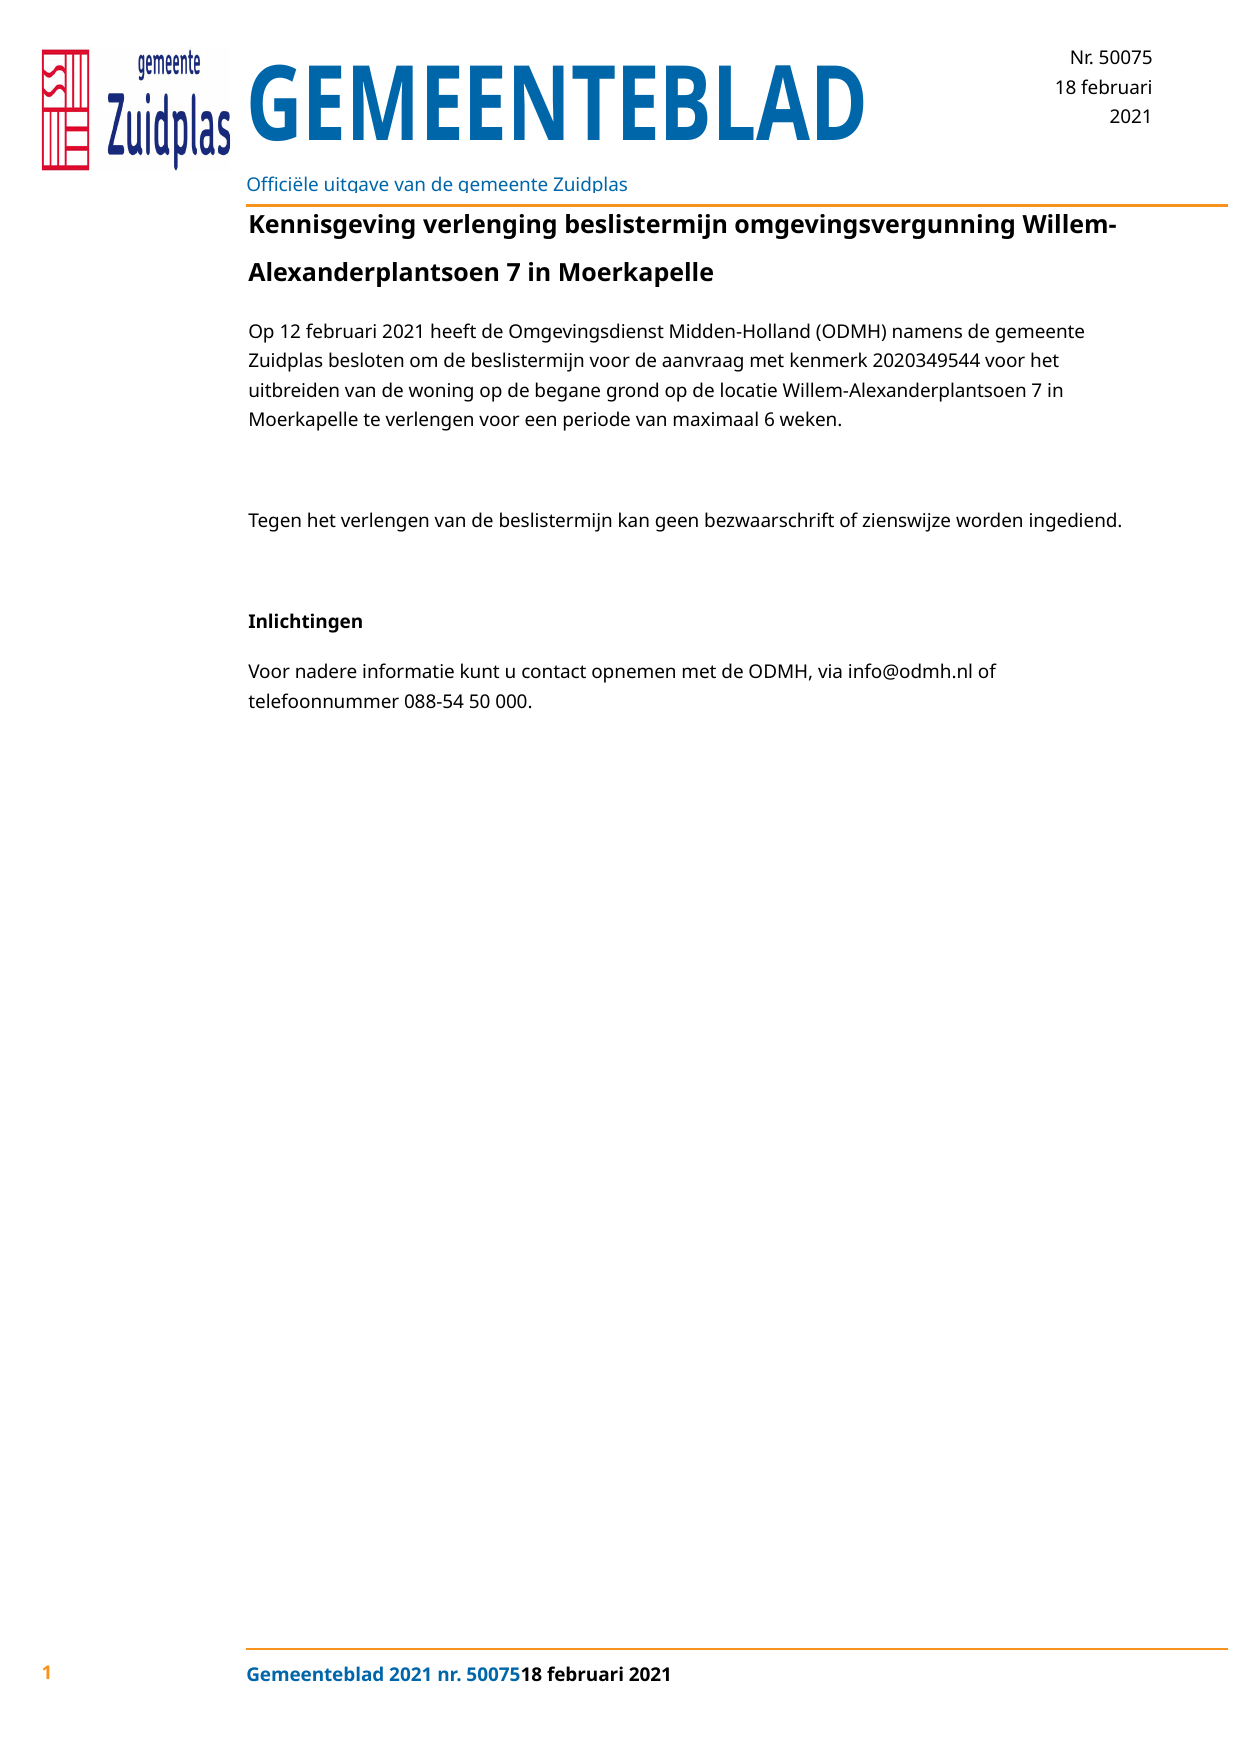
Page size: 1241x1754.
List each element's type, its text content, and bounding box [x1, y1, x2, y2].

text Op 12 februari 2021 heeft de Omgevingsdienst Midden-Holland (ODMH) namens de gemeente Zuidplas besloten om de beslistermijn voor de aanvraag met kenmerk 2020349544 voor het uitbreiden van de woning op de begane grond op de locatie Willem-Alexanderplantsoen 7 in Moerkapelle te verlengen voor een periode van maximaal 6 weken. [248, 318, 1152, 432]
text Tegen het verlengen van de beslistermijn kan geen bezwaarschrift of zienswijze worden ingediend. [248, 507, 1152, 533]
text Inlichtingen [248, 608, 1152, 634]
text Voor nadere informatie kunt u contact opnemen met de ODMH, via info@odmh.nl of telefoonnummer 088-54 50 000. [248, 659, 1152, 714]
text Kennisgeving verlenging beslistermijn omgevingsvergunning Willem-Alexanderplantsoen 7 in Moerkapelle [248, 207, 1152, 288]
picture [41, 47, 231, 172]
